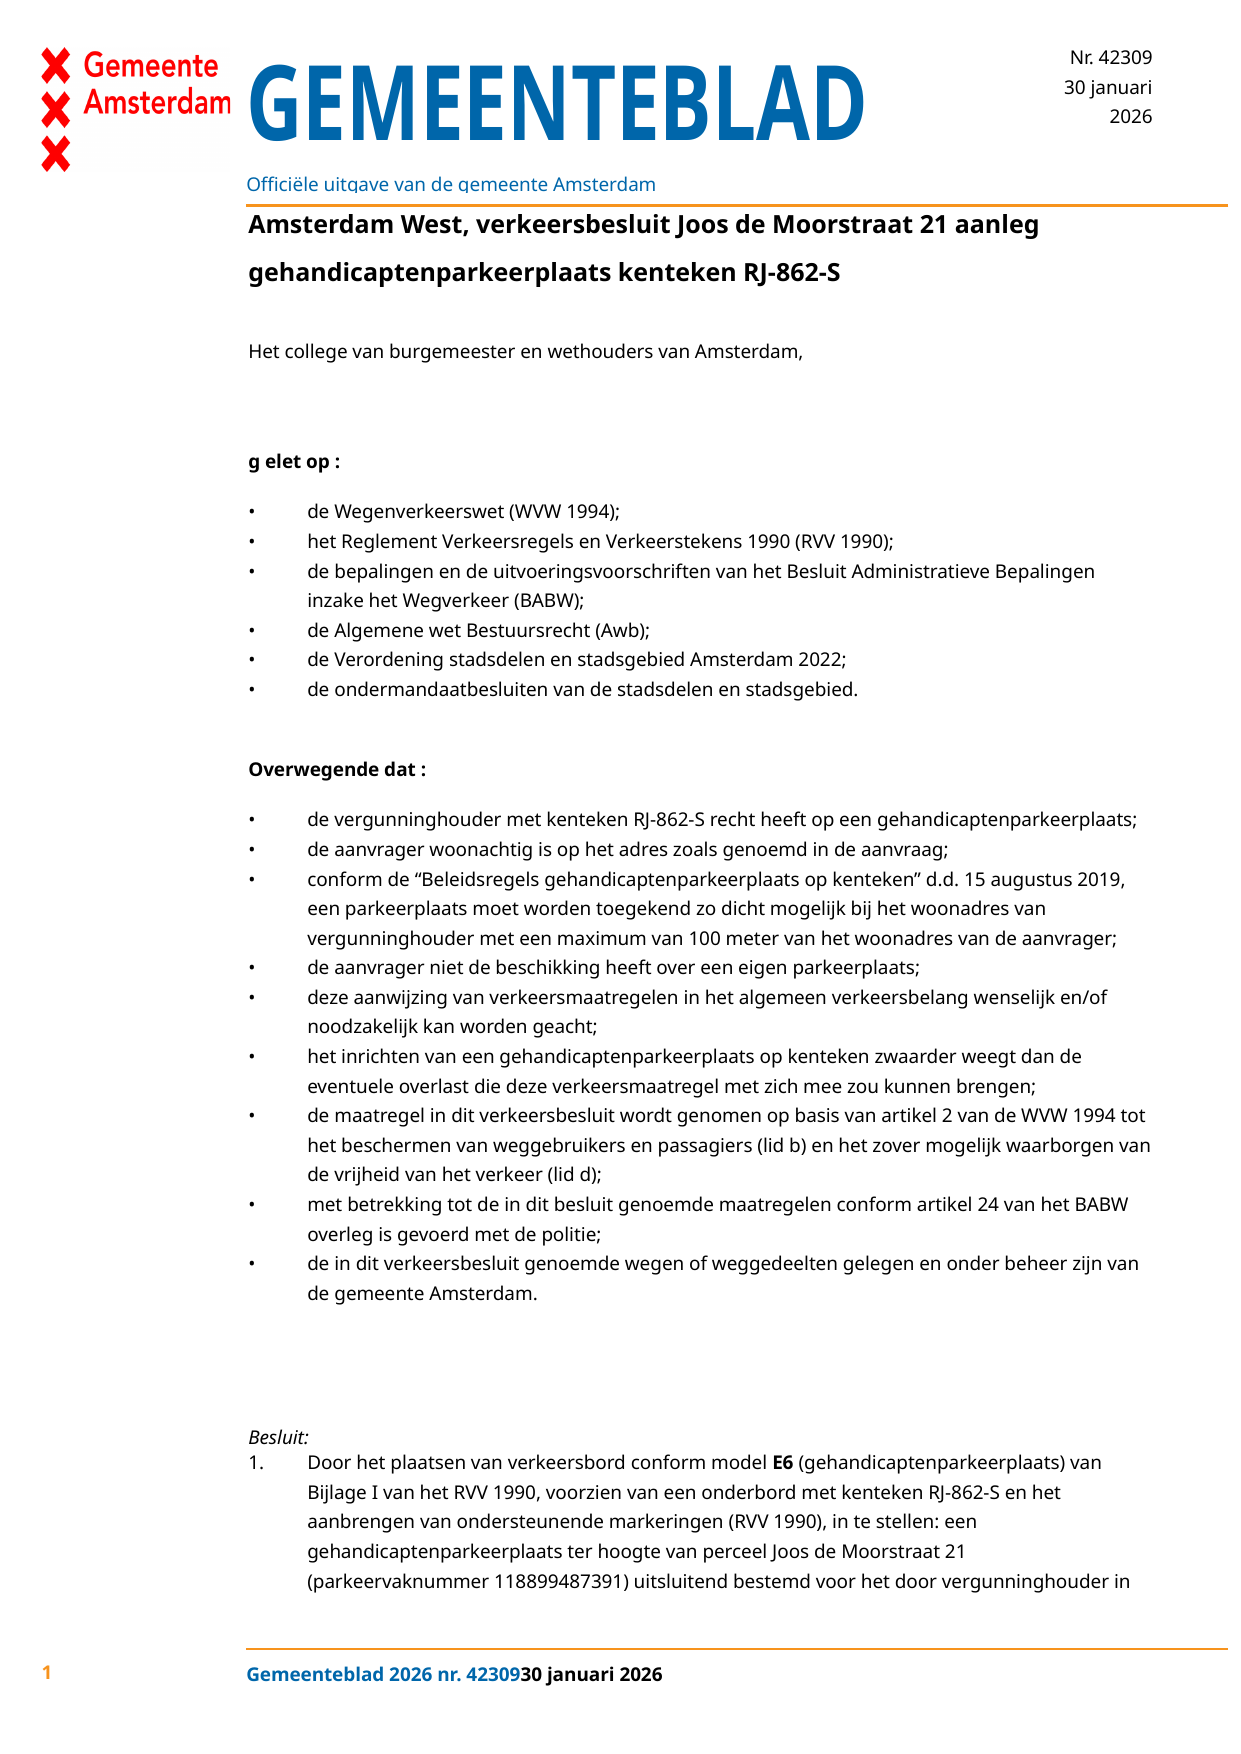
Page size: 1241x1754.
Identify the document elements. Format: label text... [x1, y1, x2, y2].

list conform de “Beleidsregels gehandicaptenparkeerplaats op kenteken” d.d. 15 augustus 2019, een parkeerplaats moet worden toegekend zo dicht mogelijk bij het woonadres van vergunninghouder met een maximum van 100 meter van het woonadres van de aanvrager; [248, 866, 1152, 951]
list Door het plaatsen van verkeersbord conform model E6 (gehandicaptenparkeerplaats) van Bijlage I van het RVV 1990, voorzien van een onderbord met kenteken RJ-862-S en het aanbrengen van ondersteunende markeringen (RVV 1990), in te stellen: een gehandicaptenparkeerplaats ter hoogte van perceel Joos de Moorstraat 21 (parkeervaknummer 118899487391) uitsluitend bestemd voor het door vergunninghouder in [248, 1449, 1152, 1594]
list de bepalingen en de uitvoeringsvoorschriften van het Besluit Administratieve Bepalingen inzake het Wegverkeer (BABW); [248, 558, 1152, 613]
list de in dit verkeersbesluit genoemde wegen of weggedeelten gelegen en onder beheer zijn van de gemeente Amsterdam. [248, 1250, 1152, 1306]
list de Verordening stadsdelen en stadsgebied Amsterdam 2022; [248, 647, 1152, 672]
list de ondermandaatbesluiten van de stadsdelen en stadsgebied. [248, 676, 1152, 702]
list de vergunninghouder met kenteken RJ-862-S recht heeft op een gehandicaptenparkeerplaats; [248, 807, 1152, 832]
picture [41, 47, 231, 172]
text Amsterdam West, verkeersbesluit Joos de Moorstraat 21 aanleg gehandicaptenparkeerplaats kenteken RJ-862-S [248, 207, 1152, 288]
list het inrichten van een gehandicaptenparkeerplaats op kenteken zwaarder weegt dan de eventuele overlast die deze verkeersmaatregel met zich mee zou kunnen brengen; [248, 1043, 1152, 1098]
list de aanvrager woonachtig is op het adres zoals genoemd in de aanvraag; [248, 836, 1152, 862]
list deze aanwijzing van verkeersmaatregelen in het algemeen verkeersbelang wenselijk en/of noodzakelijk kan worden geacht; [248, 984, 1152, 1039]
list de Algemene wet Bestuursrecht (Awb); [248, 617, 1152, 643]
list de aanvrager niet de beschikking heeft over een eigen parkeerplaats; [248, 954, 1152, 980]
text Overwegende dat : [248, 756, 1152, 782]
text g elet op : [248, 448, 1152, 474]
list met betrekking tot de in dit besluit genoemde maatregelen conform artikel 24 van het BABW overleg is gevoerd met de politie; [248, 1191, 1152, 1246]
text Het college van burgemeester en wethouders van Amsterdam, [248, 339, 1152, 364]
text Besluit: [248, 1424, 1152, 1449]
list het Reglement Verkeersregels en Verkeerstekens 1990 (RVV 1990); [248, 528, 1152, 554]
list de Wegenverkeerswet (WVW 1994); [248, 499, 1152, 524]
list de maatregel in dit verkeersbesluit wordt genomen op basis van artikel 2 van de WVW 1994 tot het beschermen van weggebruikers en passagiers (lid b) en het zover mogelijk waarborgen van de vrijheid van het verkeer (lid d); [248, 1102, 1152, 1187]
